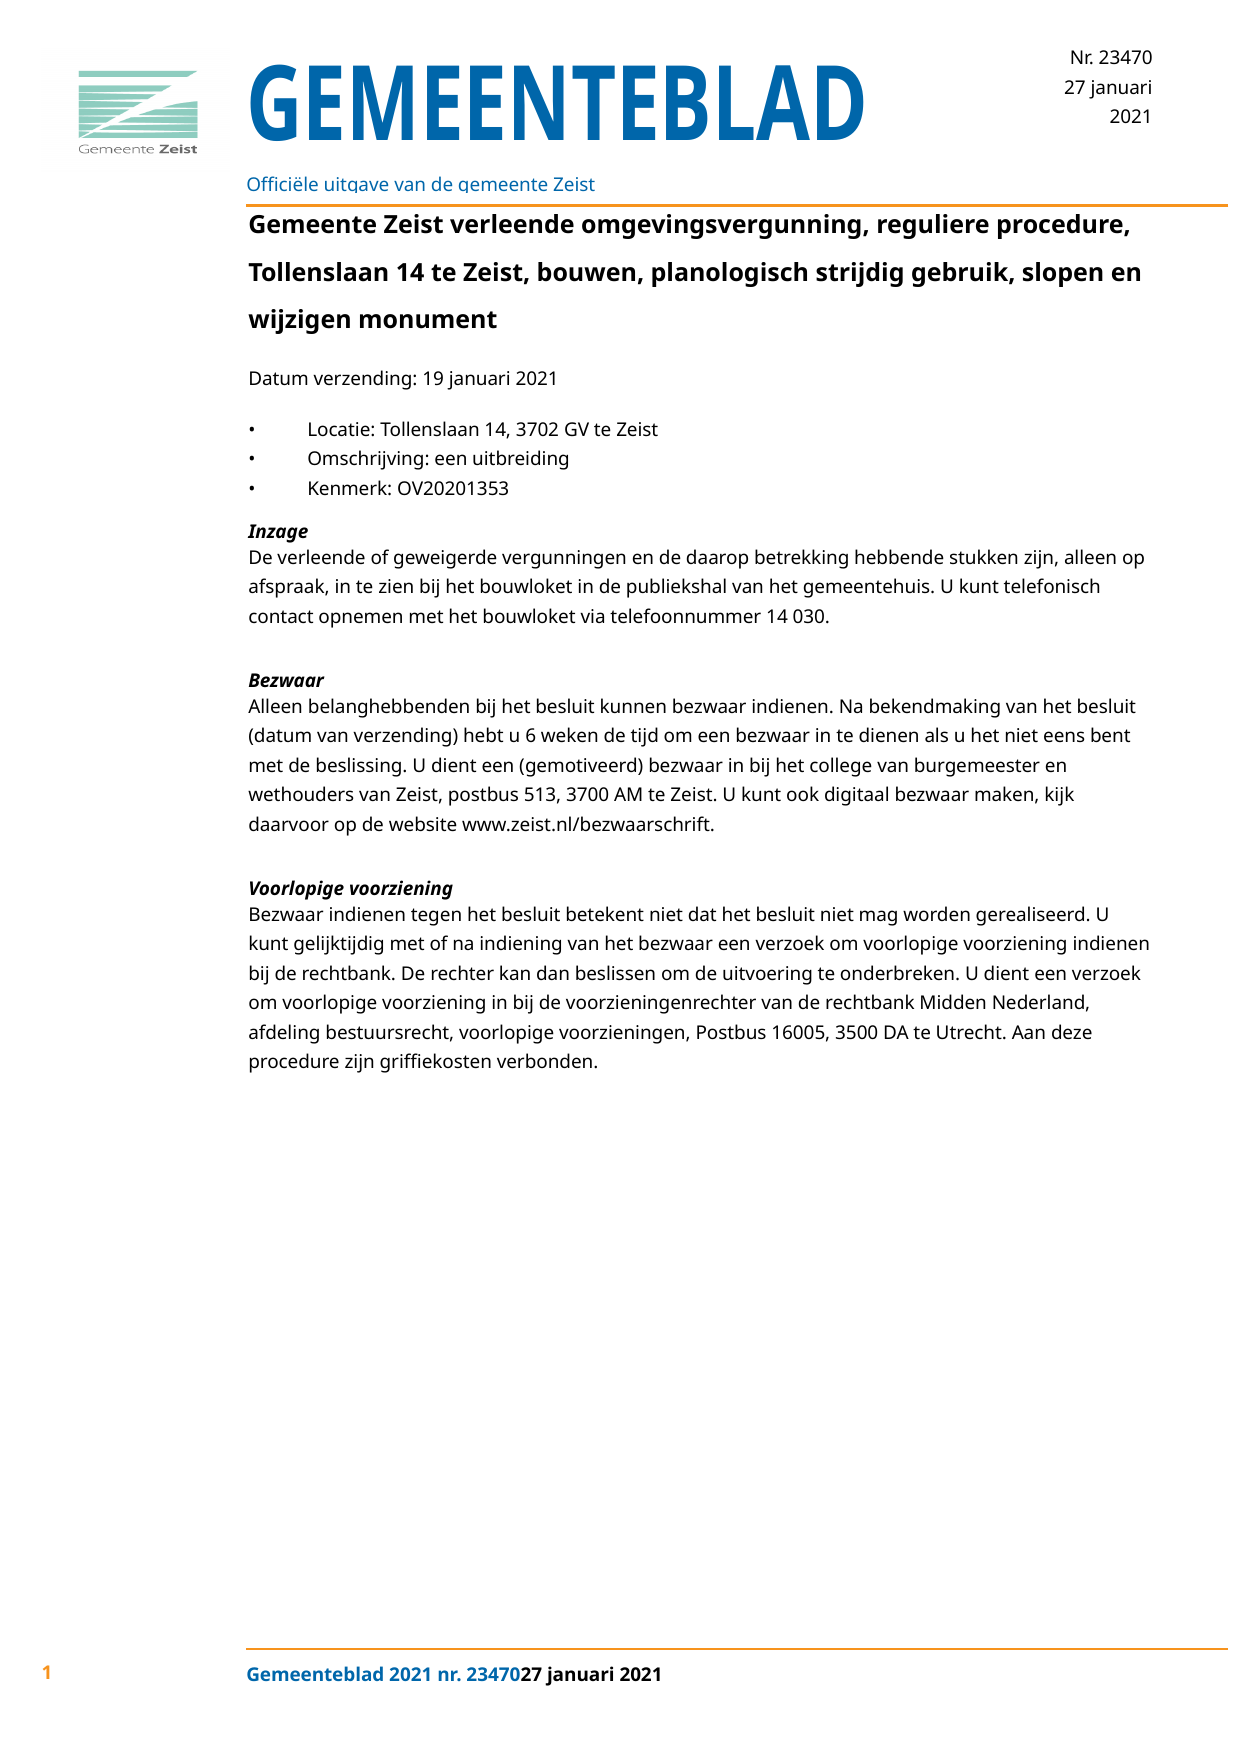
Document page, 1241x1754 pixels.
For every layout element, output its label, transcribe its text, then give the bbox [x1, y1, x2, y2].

text Alleen belanghebbenden bij het besluit kunnen bezwaar indienen. Na bekendmaking van het besluit (datum van verzending) hebt u 6 weken de tijd om een bezwaar in te dienen als u het niet eens bent met de beslissing. U dient een (gemotiveerd) bezwaar in bij het college van burgemeester en wethouders van Zeist, postbus 513, 3700 AM te Zeist. U kunt ook digitaal bezwaar maken, kijk daarvoor op de website www.zeist.nl/bezwaarschrift. [248, 693, 1152, 837]
text Datum verzending: 19 januari 2021 [248, 366, 1152, 391]
list Omschrijving: een uitbreiding [248, 446, 1152, 471]
text Voorlopige voorziening [248, 875, 1152, 901]
text Inzage [248, 518, 1152, 544]
text Bezwaar [248, 667, 1152, 693]
list Kenmerk: OV20201353 [248, 475, 1152, 501]
list Locatie: Tollenslaan 14, 3702 GV te Zeist [248, 416, 1152, 442]
picture [41, 47, 231, 172]
text De verleende of geweigerde vergunningen en de daarop betrekking hebbende stukken zijn, alleen op afspraak, in te zien bij het bouwloket in de publiekshal van het gemeentehuis. U kunt telefonisch contact opnemen met het bouwloket via telefoonnummer 14 030. [248, 544, 1152, 629]
text Bezwaar indienen tegen het besluit betekent niet dat het besluit niet mag worden gerealiseerd. U kunt gelijktijdig met of na indiening van het bezwaar een verzoek om voorlopige voorziening indienen bij de rechtbank. De rechter kan dan beslissen om de uitvoering te onderbreken. U dient een verzoek om voorlopige voorziening in bij de voorzieningenrechter van de rechtbank Midden Nederland, afdeling bestuursrecht, voorlopige voorzieningen, Postbus 16005, 3500 DA te Utrecht. Aan deze procedure zijn griffiekosten verbonden. [248, 901, 1152, 1074]
text Gemeente Zeist verleende omgevingsvergunning, reguliere procedure, Tollenslaan 14 te Zeist, bouwen, planologisch strijdig gebruik, slopen en wijzigen monument [248, 207, 1152, 336]
